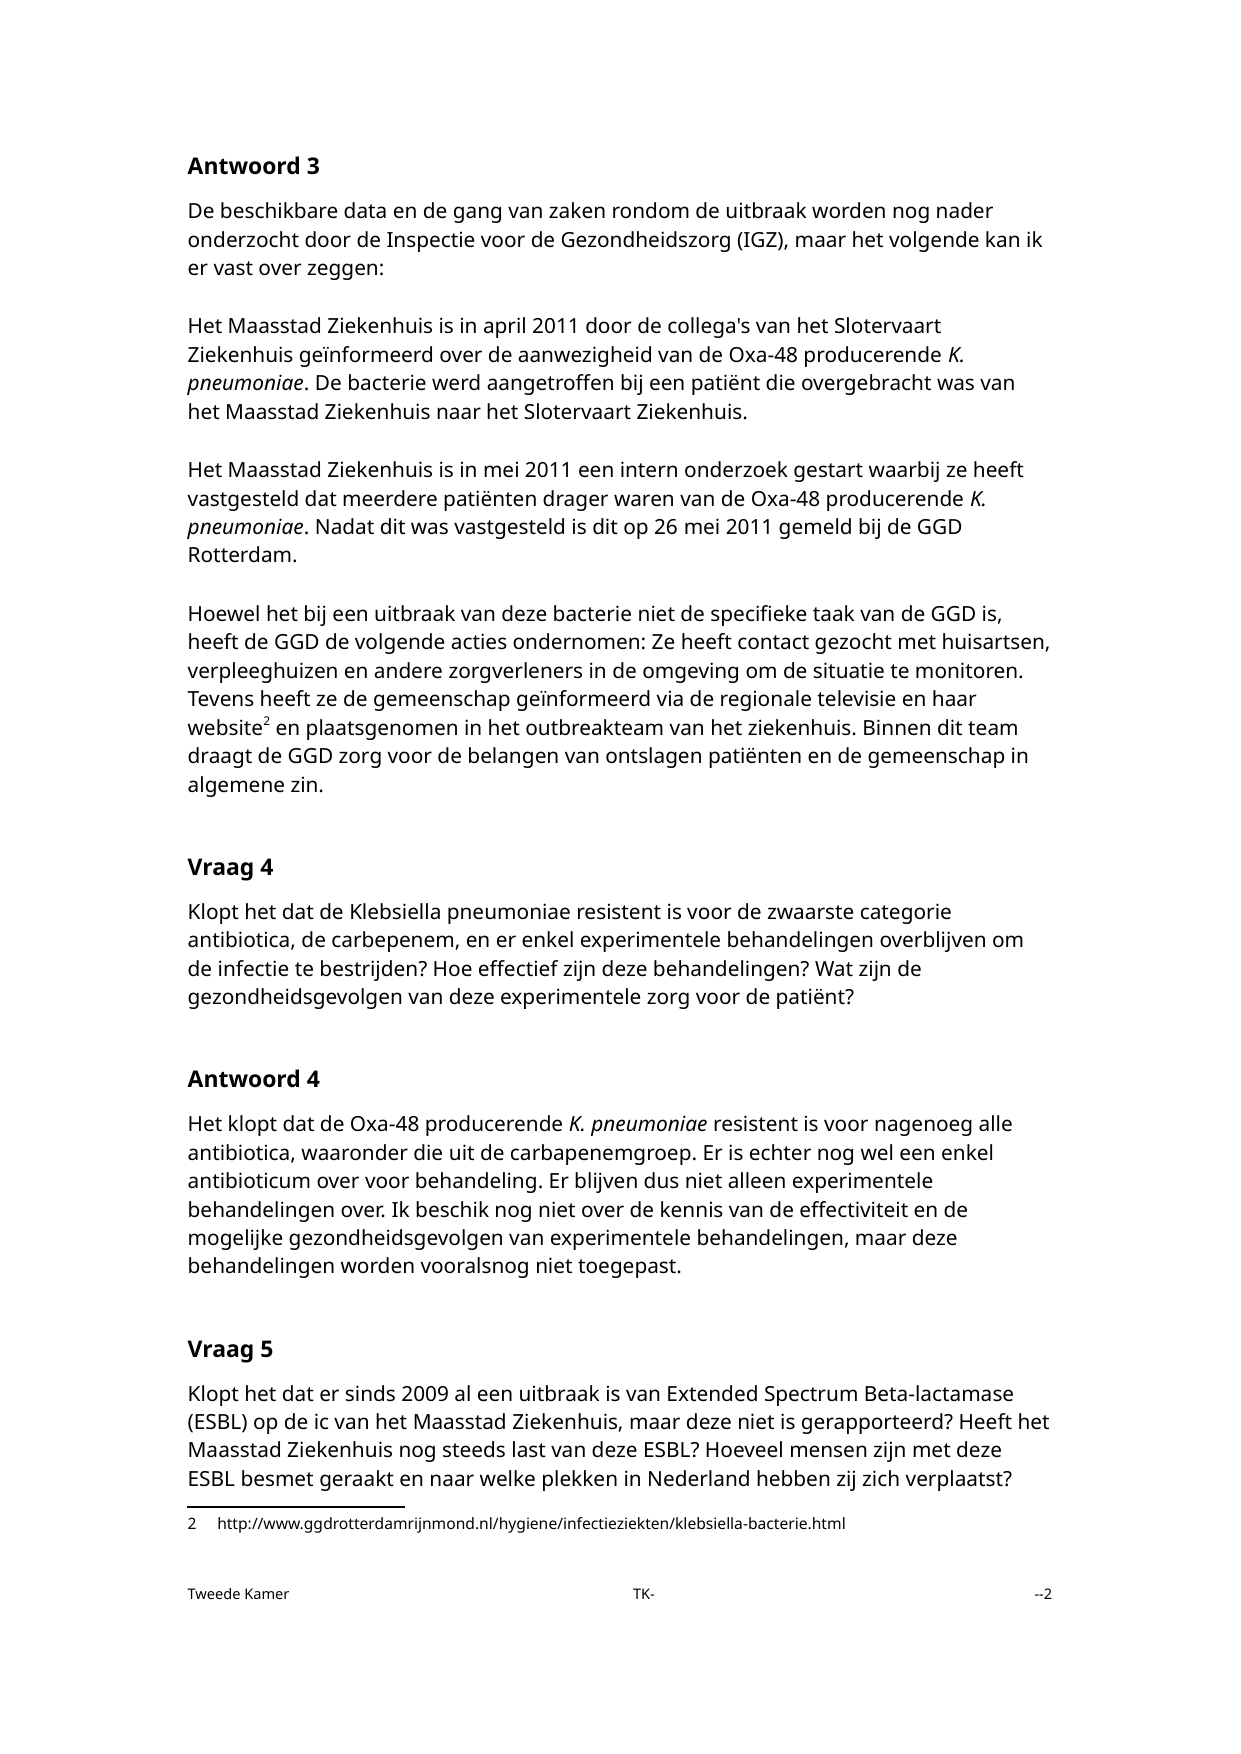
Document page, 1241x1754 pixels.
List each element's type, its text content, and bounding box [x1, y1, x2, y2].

text Het Maasstad Ziekenhuis is in mei 2011 een intern onderzoek gestart waarbij ze heeft vastgesteld dat meerdere patiënten drager waren van de Oxa-48 producerende K. pneumoniae. Nadat dit was vastgesteld is dit op 26 mei 2011 gemeld bij de GGD Rotterdam. [187, 455, 1053, 569]
subtitle Antwoord 3 [187, 150, 1053, 181]
subtitle Vraag 4 [187, 851, 1053, 882]
text Klopt het dat er sinds 2009 al een uitbraak is van Extended Spectrum Beta-lactamase (ESBL) op de ic van het Maasstad Ziekenhuis, maar deze niet is gerapporteerd? Heeft het Maasstad Ziekenhuis nog steeds last van deze ESBL? Hoeveel mensen zijn met deze ESBL besmet geraakt en naar welke plekken in Nederland hebben zij zich verplaatst? [187, 1379, 1053, 1492]
text Het Maasstad Ziekenhuis is in april 2011 door de collega's van het Slotervaart Ziekenhuis geïnformeerd over de aanwezigheid van de Oxa-48 producerende K. pneumoniae. De bacterie werd aangetroffen bij een patiënt die overgebracht was van het Maasstad Ziekenhuis naar het Slotervaart Ziekenhuis. [187, 312, 1053, 425]
text http://www.ggdrotterdamrijnmond.nl/hygiene/infectieziekten/klebsiella-bacterie.html [187, 1506, 1053, 1534]
text Hoewel het bij een uitbraak van deze bacterie niet de specifieke taak van de GGD is, heeft de GGD de volgende acties ondernomen: Ze heeft contact gezocht met huisartsen, verpleeghuizen en andere zorgverleners in de omgeving om de situatie te monitoren. Tevens heeft ze de gemeenschap geïnformeerd via de regionale televisie en haar website en plaatsgenomen in het outbreakteam van het ziekenhuis. Binnen dit team draagt de GGD zorg voor de belangen van ontslagen patiënten en de gemeenschap in algemene zin. [187, 599, 1053, 798]
text Klopt het dat de Klebsiella pneumoniae resistent is voor de zwaarste categorie antibiotica, de carbepenem, en er enkel experimentele behandelingen overblijven om de infectie te bestrijden? Hoe effectief zijn deze behandelingen? Wat zijn de gezondheidsgevolgen van deze experimentele zorg voor de patiënt? [187, 897, 1053, 1011]
subtitle Vraag 5 [187, 1332, 1053, 1364]
text De beschikbare data en de gang van zaken rondom de uitbraak worden nog nader onderzocht door de Inspectie voor de Gezondheidszorg (IGZ), maar het volgende kan ik er vast over zeggen: [187, 196, 1053, 282]
subtitle Antwoord 4 [187, 1063, 1053, 1094]
text Het klopt dat de Oxa-48 producerende K. pneumoniae resistent is voor nagenoeg alle antibiotica, waaronder die uit de carbapenemgroep. Er is echter nog wel een enkel antibioticum over voor behandeling. Er blijven dus niet alleen experimentele behandelingen over. Ik beschik nog niet over de kennis van de effectiviteit en de mogelijke gezondheidsgevolgen van experimentele behandelingen, maar deze behandelingen worden vooralsnog niet toegepast. [187, 1109, 1053, 1280]
